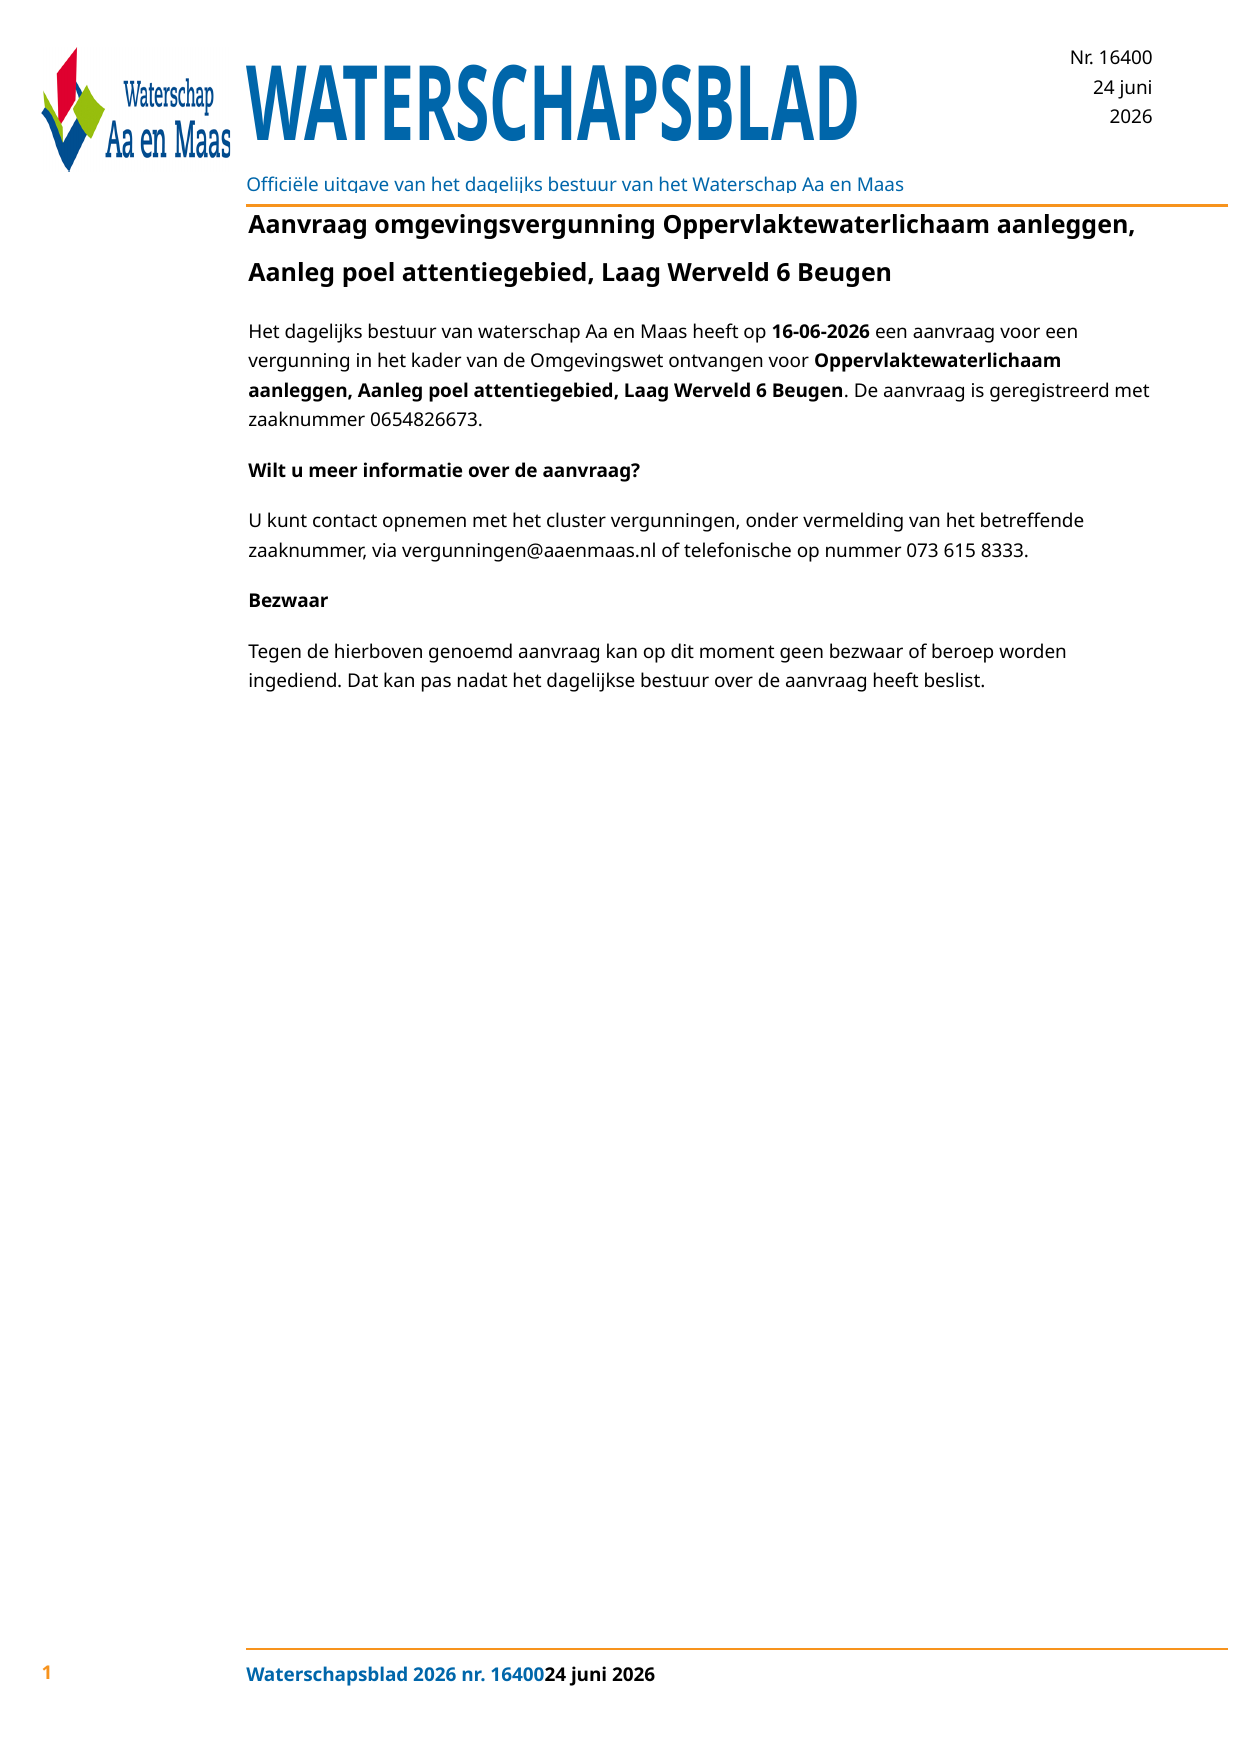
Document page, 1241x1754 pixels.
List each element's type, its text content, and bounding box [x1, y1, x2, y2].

text Bezwaar [248, 587, 1152, 613]
text U kunt contact opnemen met het cluster vergunningen, onder vermelding van het betreffende zaaknummer, via vergunningen@aaenmaas.nl of telefonische op nummer 073 615 8333. [248, 507, 1152, 563]
text Wilt u meer informatie over de aanvraag? [248, 457, 1152, 483]
picture [41, 47, 231, 172]
text Het dagelijks bestuur van waterschap Aa en Maas heeft op 16-06-2026 een aanvraag voor een vergunning in het kader van de Omgevingswet ontvangen voor Oppervlaktewaterlichaam aanleggen, Aanleg poel attentiegebied, Laag Werveld 6 Beugen. De aanvraag is geregistreerd met zaaknummer 0654826673. [248, 318, 1152, 432]
text Aanvraag omgevingsvergunning Oppervlaktewaterlichaam aanleggen, Aanleg poel attentiegebied, Laag Werveld 6 Beugen [248, 207, 1152, 288]
text Tegen de hierboven genoemd aanvraag kan op dit moment geen bezwaar of beroep worden ingediend. Dat kan pas nadat het dagelijkse bestuur over de aanvraag heeft beslist. [248, 638, 1152, 693]
